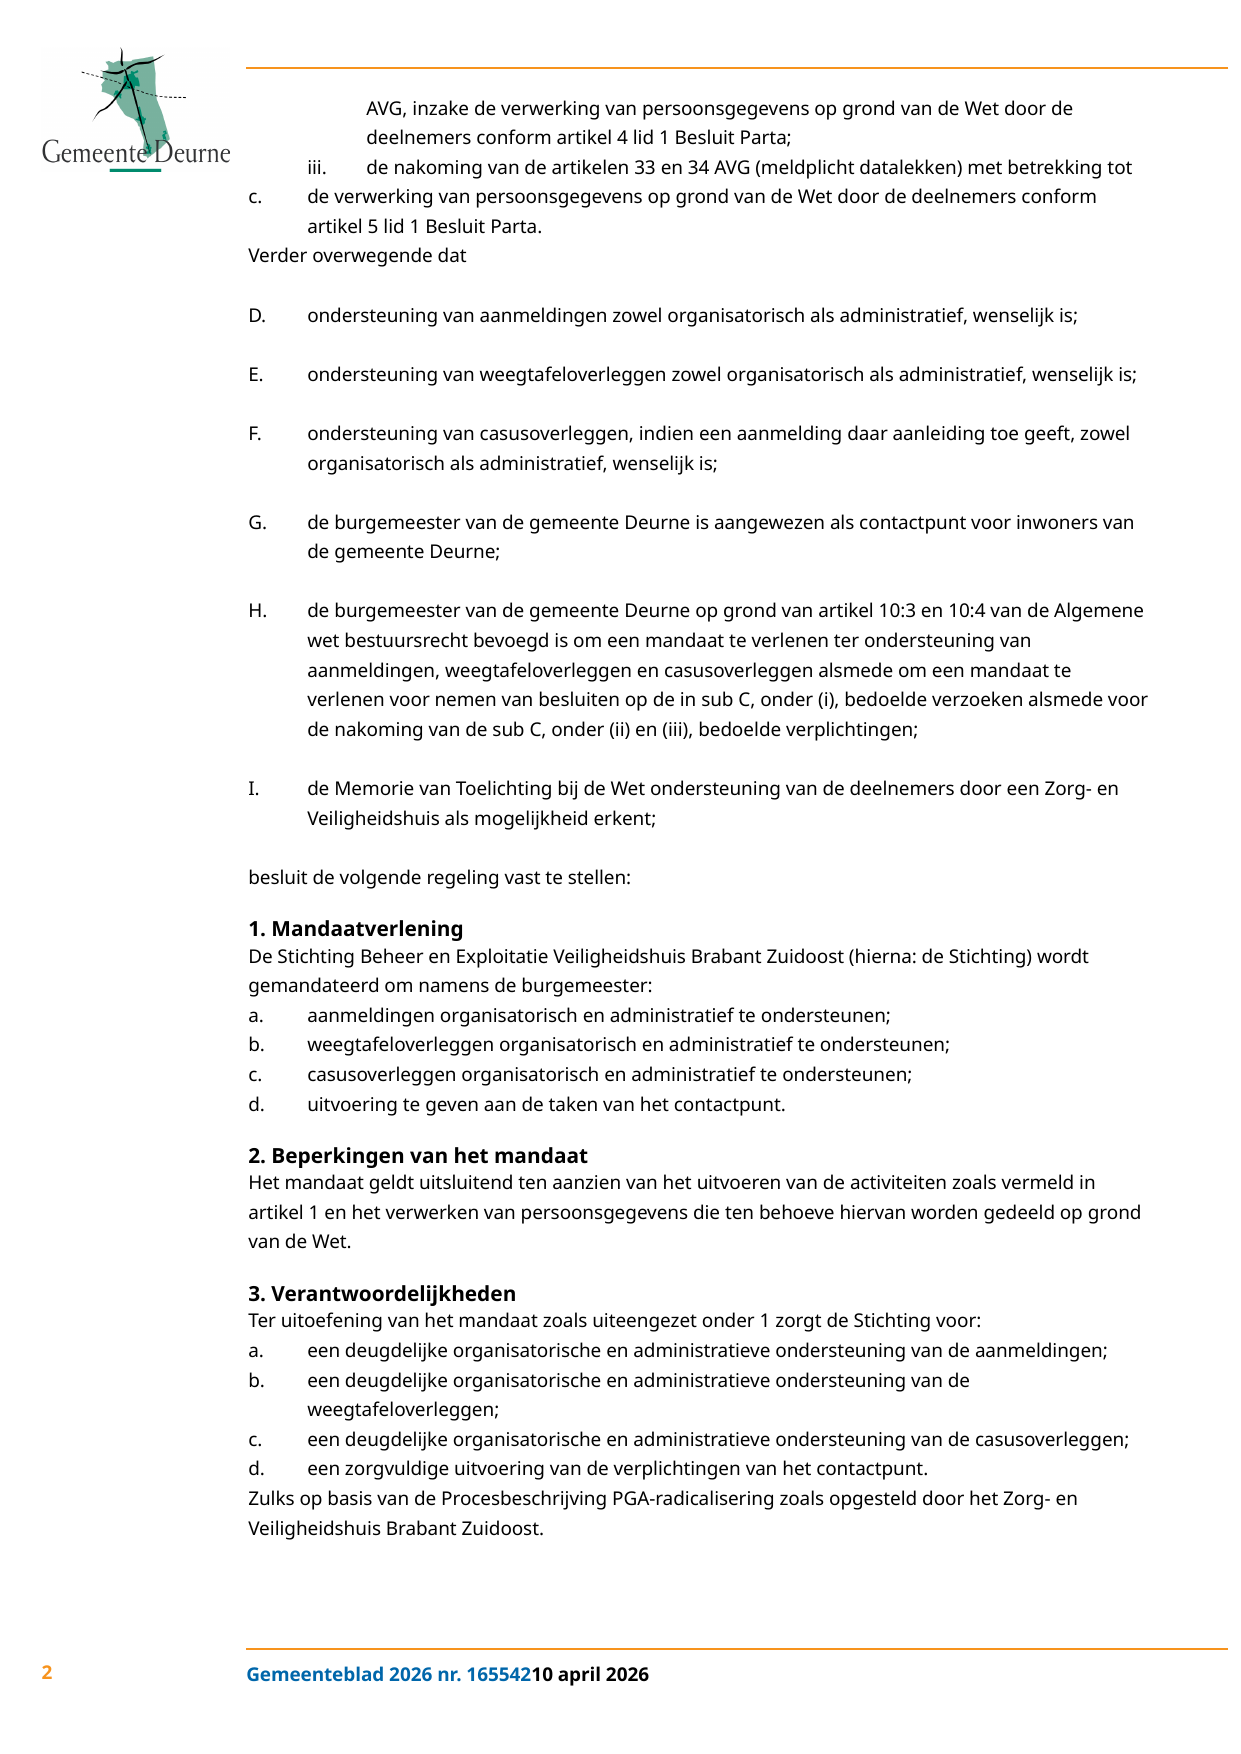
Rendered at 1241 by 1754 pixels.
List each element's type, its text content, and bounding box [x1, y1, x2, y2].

list uitvoering te geven aan de taken van het contactpunt. [248, 1091, 1152, 1116]
text Zulks op basis van de Procesbeschrijving PGA-radicalisering zoals opgesteld door het Zorg- en Veiligheidshuis Brabant Zuidoost. [248, 1485, 1152, 1540]
text Ter uitoefening van het mandaat zoals uiteengezet onder 1 zorgt de Stichting voor: [248, 1308, 1152, 1333]
list een deugdelijke organisatorische en administratieve ondersteuning van de aanmeldingen; [248, 1337, 1152, 1363]
list een deugdelijke organisatorische en administratieve ondersteuning van de casusoverleggen; [248, 1426, 1152, 1452]
text Het mandaat geldt uitsluitend ten aanzien van het uitvoeren van de activiteiten zoals vermeld in artikel 1 en het verwerken van persoonsgegevens die ten behoeve hiervan worden gedeeld op grond van de Wet. [248, 1169, 1152, 1254]
list de nakoming van de artikelen 33 en 34 AVG (meldplicht datalekken) met betrekking tot [307, 154, 1152, 180]
list de verwerking van persoonsgegevens op grond van de Wet door de deelnemers conform artikel 5 lid 1 Besluit Parta. [248, 183, 1152, 239]
list ondersteuning van casusoverleggen, indien een aanmelding daar aanleiding toe geeft, zowel organisatorisch als administratief, wenselijk is; [248, 420, 1152, 476]
text De Stichting Beheer en Exploitatie Veiligheidshuis Brabant Zuidoost (hierna: de Stichting) wordt gemandateerd om namens de burgemeester: [248, 943, 1152, 998]
picture [41, 47, 231, 172]
list de burgemeester van de gemeente Deurne is aangewezen als contactpunt voor inwoners van de gemeente Deurne; [248, 509, 1152, 564]
list een zorgvuldige uitvoering van de verplichtingen van het contactpunt. [248, 1456, 1152, 1481]
list AVG, inzake de verwerking van persoonsgegevens op grond van de Wet door de deelnemers conform artikel 4 lid 1 Besluit Parta; [307, 95, 1152, 150]
list de burgemeester van de gemeente Deurne op grond van artikel 10:3 en 10:4 van de Algemene wet bestuursrecht bevoegd is om een mandaat te verlenen ter ondersteuning van aanmeldingen, weegtafeloverleggen en casusoverleggen alsmede om een mandaat te verlenen voor nemen van besluiten op de in sub C, onder (i), bedoelde verzoeken alsmede voor de nakoming van de sub C, onder (ii) en (iii), bedoelde verplichtingen; [248, 598, 1152, 742]
list aanmeldingen organisatorisch en administratief te ondersteunen; [248, 1002, 1152, 1028]
list ondersteuning van aanmeldingen zowel organisatorisch als administratief, wenselijk is; [248, 302, 1152, 328]
list casusoverleggen organisatorisch en administratief te ondersteunen; [248, 1061, 1152, 1087]
list weegtafeloverleggen organisatorisch en administratief te ondersteunen; [248, 1032, 1152, 1057]
list ondersteuning van weegtafeloverleggen zowel organisatorisch als administratief, wenselijk is; [248, 361, 1152, 387]
text 2. Beperkingen van het mandaat [248, 1141, 1152, 1169]
text besluit de volgende regeling vast te stellen: [248, 864, 1152, 890]
text 3. Verantwoordelijkheden [248, 1279, 1152, 1308]
text 1. Mandaatverlening [248, 914, 1152, 943]
text Verder overwegende dat [248, 243, 1152, 268]
list de Memorie van Toelichting bij de Wet ondersteuning van de deelnemers door een Zorg- en Veiligheidshuis als mogelijkheid erkent; [248, 775, 1152, 831]
list een deugdelijke organisatorische en administratieve ondersteuning van de weegtafeloverleggen; [248, 1367, 1152, 1422]
